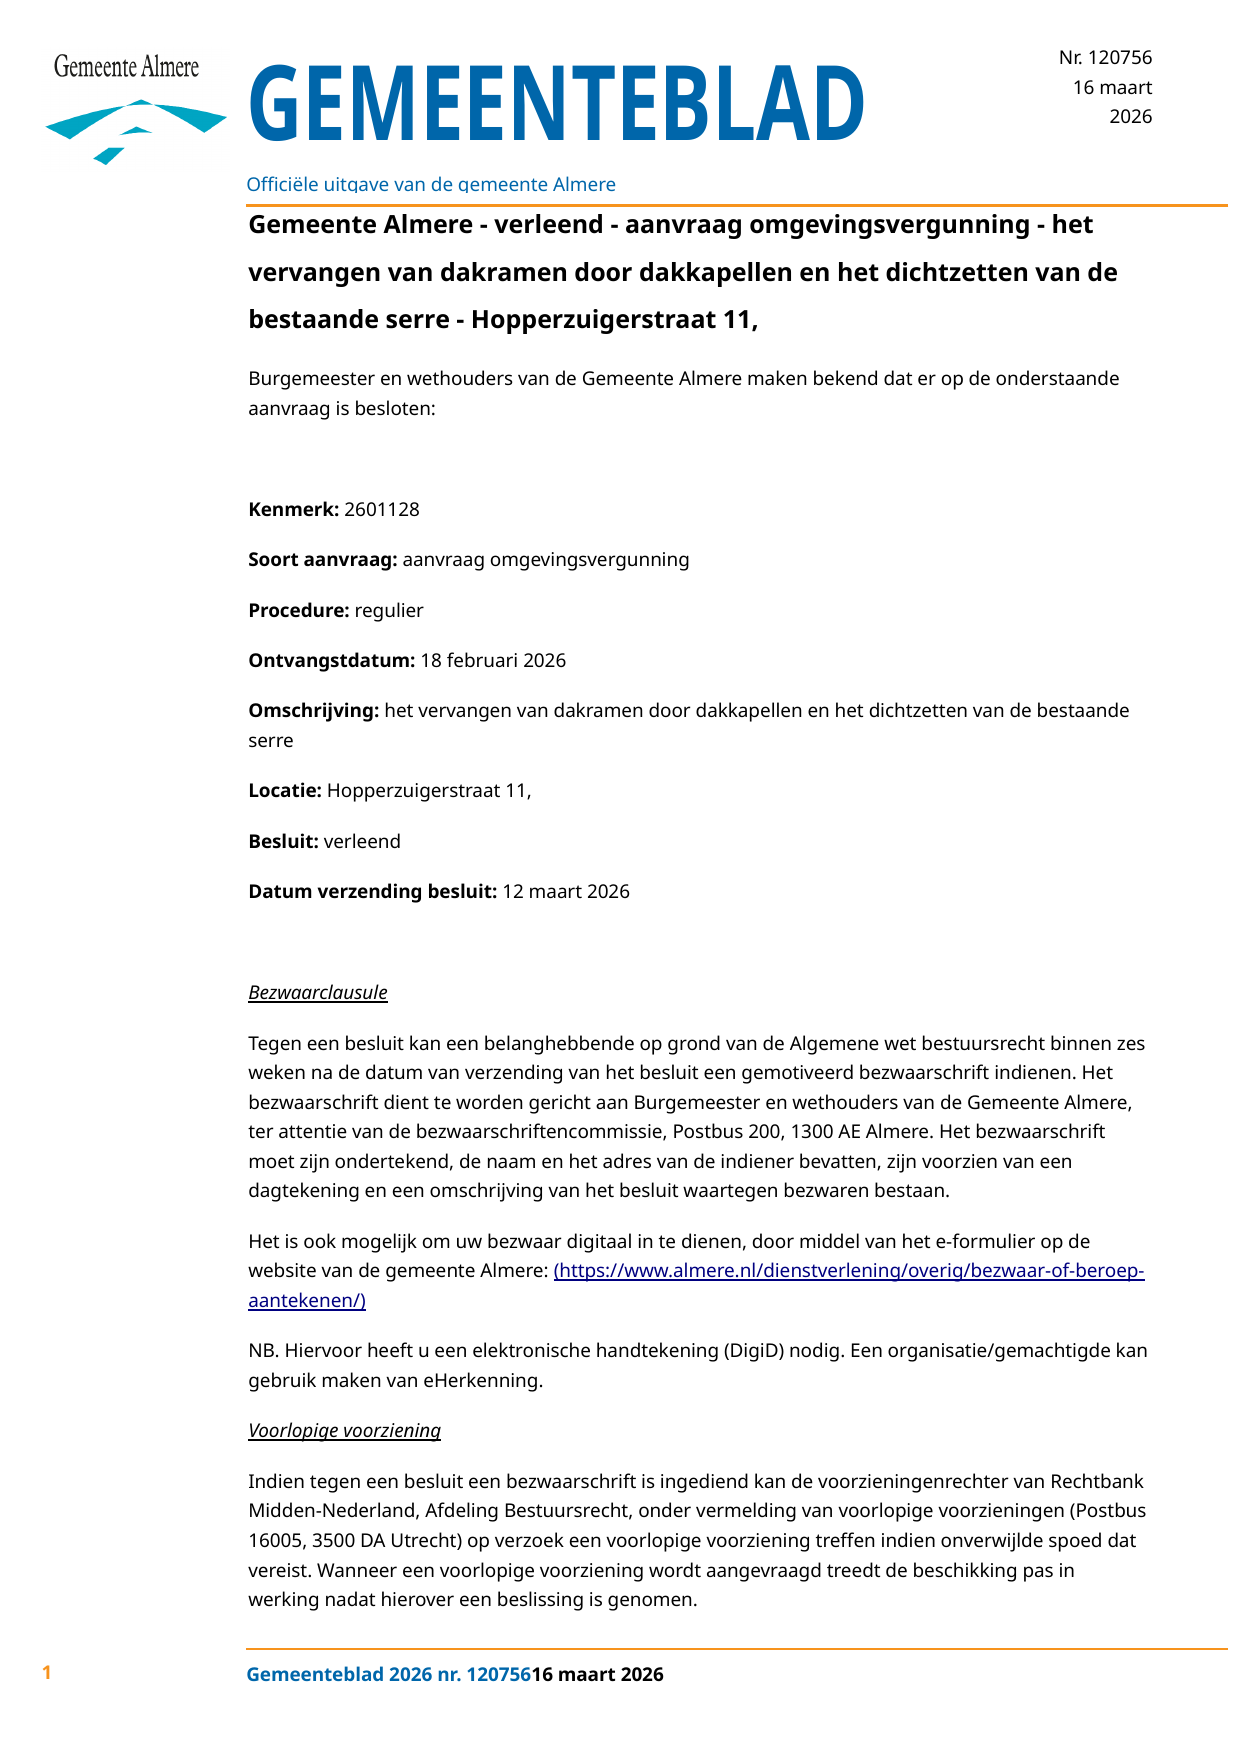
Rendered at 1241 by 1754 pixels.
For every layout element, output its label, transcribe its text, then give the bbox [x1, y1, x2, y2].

text Gemeente Almere - verleend - aanvraag omgevingsvergunning - het vervangen van dakramen door dakkapellen en het dichtzetten van de bestaande serre - Hopperzuigerstraat 11, [248, 207, 1152, 336]
text Ontvangstdatum: 18 februari 2026 [248, 647, 1152, 673]
text Het is ook mogelijk om uw bezwaar digitaal in te dienen, door middel van het e-formulier op de website van de gemeente Almere: (https://www.almere.nl/dienstverlening/overig/bezwaar-of-beroep-aantekenen/) [248, 1228, 1152, 1313]
text Bezwaarclausule [248, 979, 1152, 1005]
text Datum verzending besluit: 12 maart 2026 [248, 878, 1152, 904]
text Voorlopige voorziening [248, 1418, 1152, 1443]
text Burgemeester en wethouders van de Gemeente Almere maken bekend dat er op de onderstaande aanvraag is besloten: [248, 366, 1152, 421]
text Omschrijving: het vervangen van dakramen door dakkapellen en het dichtzetten van de bestaande serre [248, 698, 1152, 753]
text Soort aanvraag: aanvraag omgevingsvergunning [248, 546, 1152, 572]
text Locatie: Hopperzuigerstraat 11, [248, 778, 1152, 803]
text NB. Hiervoor heeft u een elektronische handtekening (DigiD) nodig. Een organisatie/gemachtigde kan gebruik maken van eHerkenning. [248, 1338, 1152, 1393]
text Procedure: regulier [248, 597, 1152, 622]
text Tegen een besluit kan een belanghebbende op grond van de Algemene wet bestuursrecht binnen zes weken na de datum van verzending van het besluit een gemotiveerd bezwaarschrift indienen. Het bezwaarschrift dient te worden gericht aan Burgemeester en wethouders van de Gemeente Almere, ter attentie van de bezwaarschriftencommissie, Postbus 200, 1300 AE Almere. Het bezwaarschrift moet zijn ondertekend, de naam en het adres van de indiener bevatten, zijn voorzien van een dagtekening en een omschrijving van het besluit waartegen bezwaren bestaan. [248, 1030, 1152, 1203]
text Besluit: verleend [248, 828, 1152, 854]
picture [41, 47, 231, 172]
text Indien tegen een besluit een bezwaarschrift is ingediend kan de voorzieningenrechter van Rechtbank Midden-Nederland, Afdeling Bestuursrecht, onder vermelding van voorlopige voorzieningen (Postbus 16005, 3500 DA Utrecht) op verzoek een voorlopige voorziening treffen indien onverwijlde spoed dat vereist. Wanneer een voorlopige voorziening wordt aangevraagd treedt de beschikking pas in werking nadat hierover een beslissing is genomen. [248, 1468, 1152, 1612]
text Kenmerk: 2601128 [248, 496, 1152, 522]
